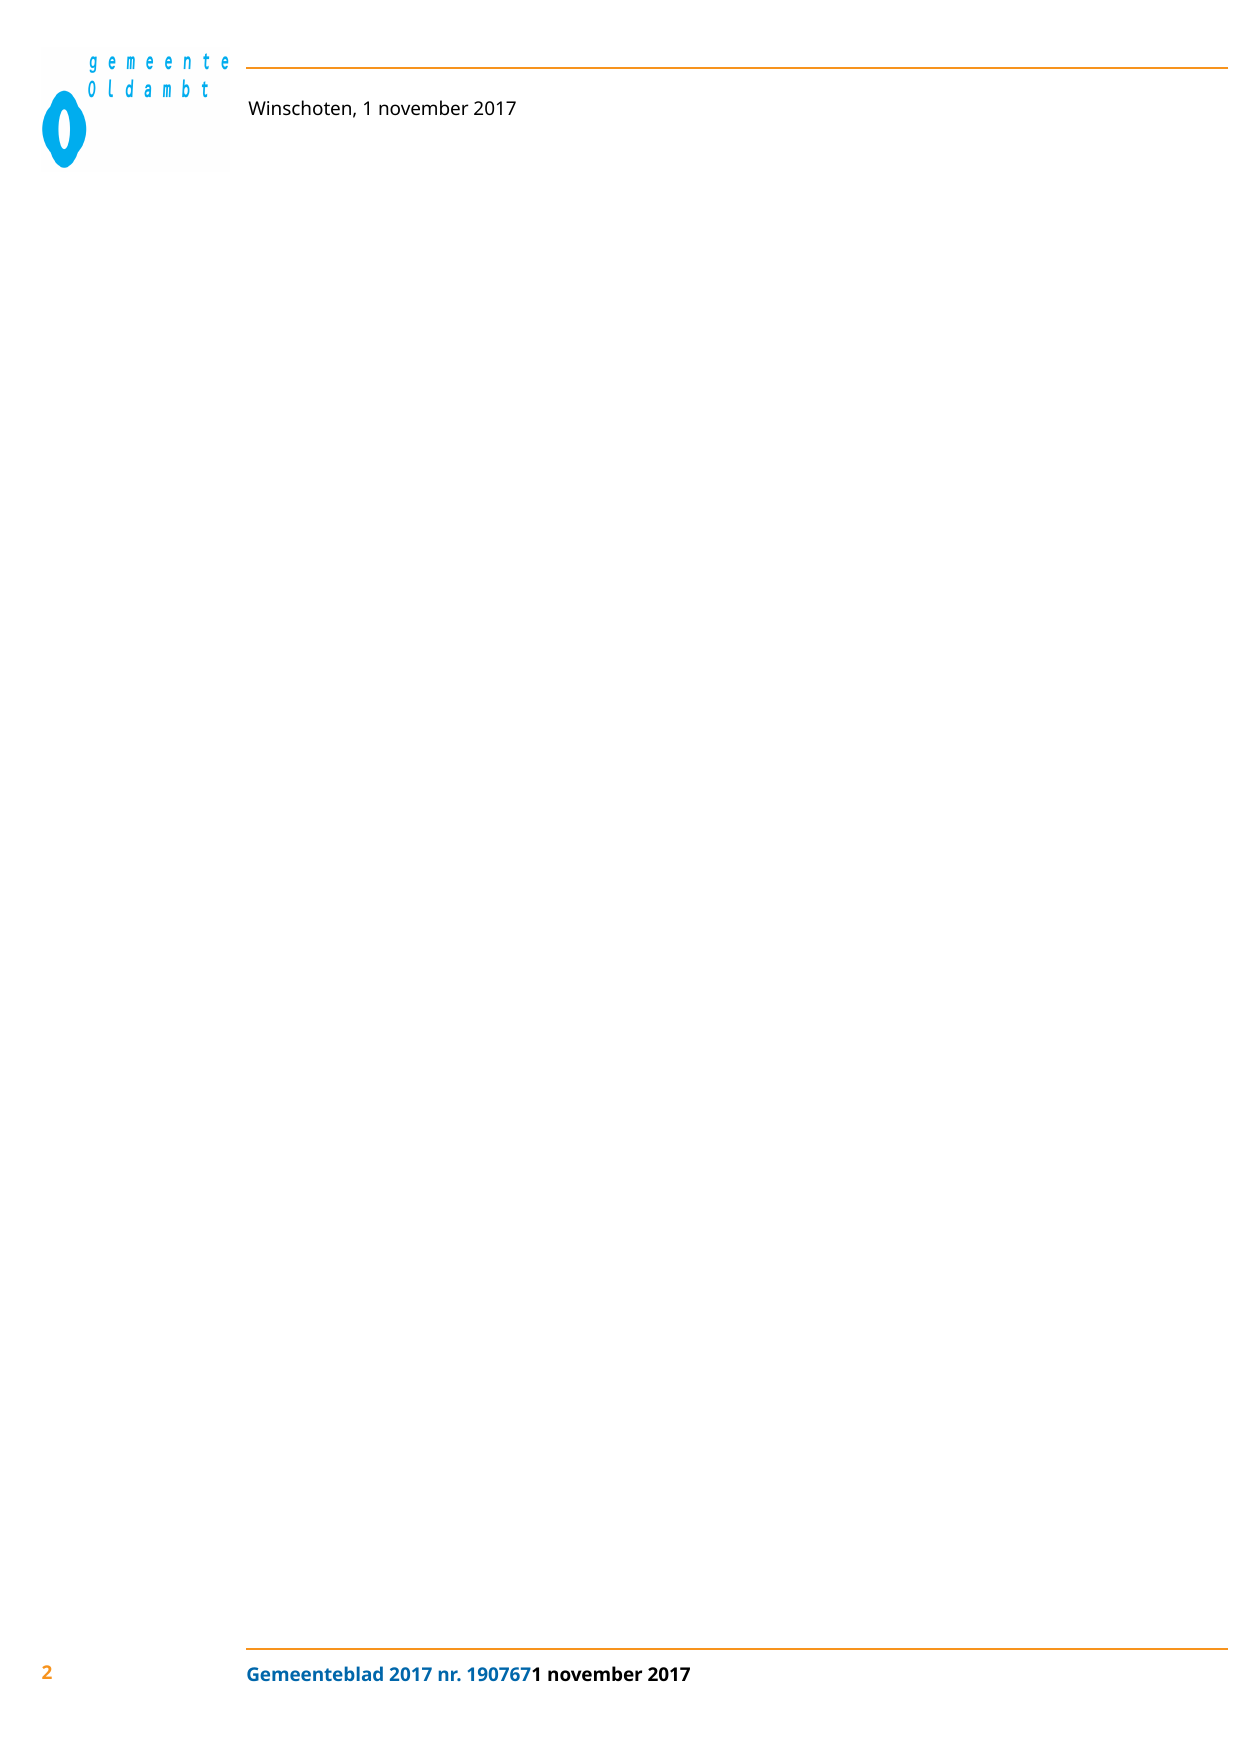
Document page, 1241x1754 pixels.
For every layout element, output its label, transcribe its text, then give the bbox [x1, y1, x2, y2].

picture [41, 47, 231, 172]
text Winschoten, 1 november 2017 [248, 95, 1152, 121]
